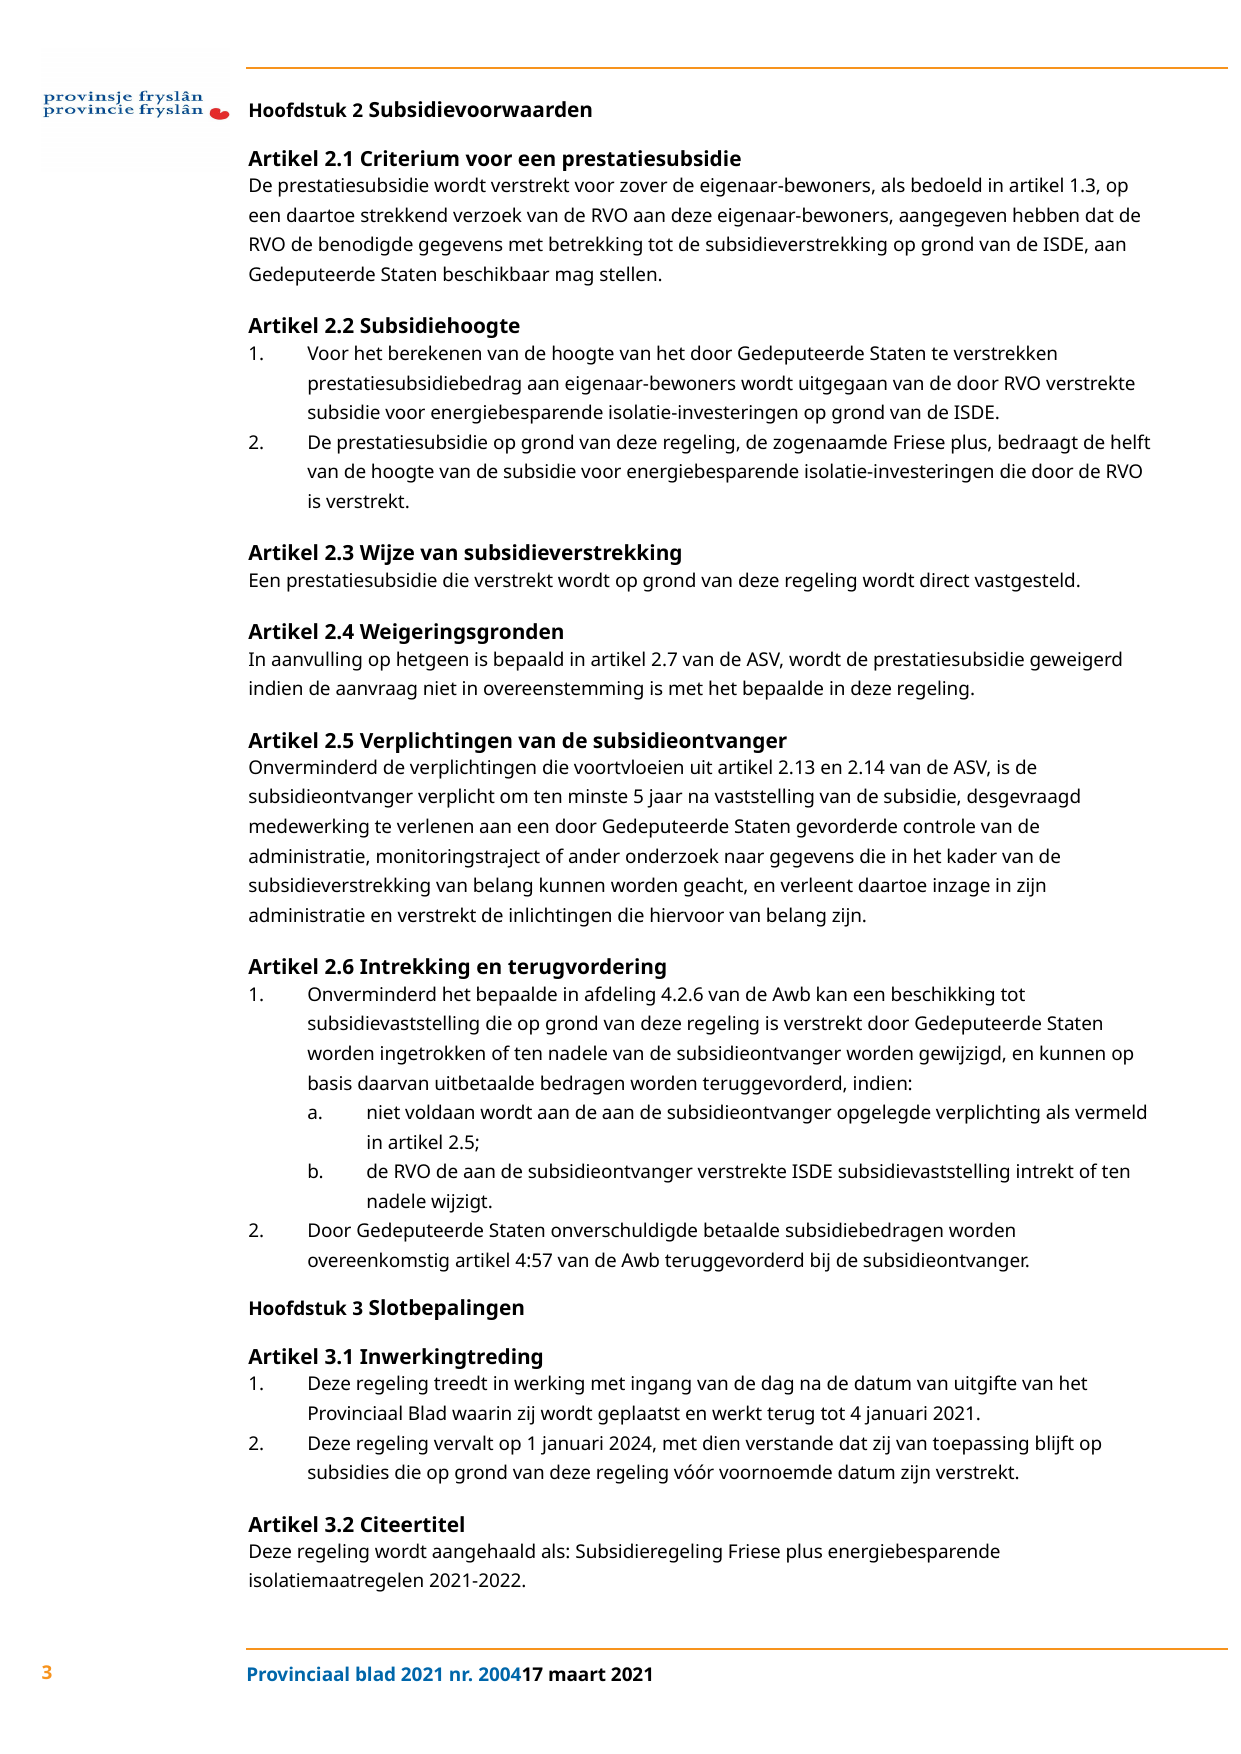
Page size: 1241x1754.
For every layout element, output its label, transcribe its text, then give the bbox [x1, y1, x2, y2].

text Deze regeling wordt aangehaald als: Subsidieregeling Friese plus energiebesparende isolatiemaatregelen 2021-2022. [248, 1538, 1152, 1593]
text Artikel 2.3 Wijze van subsidieverstrekking [248, 538, 1152, 567]
text Artikel 2.2 Subsidiehoogte [248, 312, 1152, 340]
list Deze regeling vervalt op 1 januari 2024, met dien verstande dat zij van toepassing blijft op subsidies die op grond van deze regeling vóór voornoemde datum zijn verstrekt. [248, 1430, 1152, 1485]
list Door Gedeputeerde Staten onverschuldigde betaalde subsidiebedragen worden overeenkomstig artikel 4:57 van de Awb teruggevorderd bij de subsidieontvanger. [248, 1218, 1152, 1273]
text Artikel 2.5 Verplichtingen van de subsidieontvanger [248, 726, 1152, 754]
text Een prestatiesubsidie die verstrekt wordt op grond van deze regeling wordt direct vastgesteld. [248, 567, 1152, 593]
text Artikel 3.1 Inwerkingtreding [248, 1342, 1152, 1371]
text Hoofdstuk 2 Subsidievoorwaarden [248, 95, 1152, 123]
text Artikel 3.2 Citeertitel [248, 1510, 1152, 1538]
text In aanvulling op hetgeen is bepaald in artikel 2.7 van de ASV, wordt de prestatiesubsidie geweigerd indien de aanvraag niet in overeenstemming is met het bepaalde in deze regeling. [248, 646, 1152, 701]
text Hoofdstuk 3 Slotbepalingen [248, 1293, 1152, 1321]
list Voor het berekenen van de hoogte van het door Gedeputeerde Staten te verstrekken prestatiesubsidiebedrag aan eigenaar-bewoners wordt uitgegaan van de door RVO verstrekte subsidie voor energiebesparende isolatie-investeringen op grond van de ISDE. [248, 340, 1152, 425]
text Artikel 2.4 Weigeringsgronden [248, 617, 1152, 646]
list Deze regeling treedt in werking met ingang van de dag na de datum van uitgifte van het Provinciaal Blad waarin zij wordt geplaatst en werkt terug tot 4 januari 2021. [248, 1371, 1152, 1426]
list niet voldaan wordt aan de aan de subsidieontvanger opgelegde verplichting als vermeld in artikel 2.5; [307, 1099, 1152, 1154]
picture [41, 47, 231, 172]
text De prestatiesubsidie wordt verstrekt voor zover de eigenaar-bewoners, als bedoeld in artikel 1.3, op een daartoe strekkend verzoek van de RVO aan deze eigenaar-bewoners, aangegeven hebben dat de RVO de benodigde gegevens met betrekking tot de subsidieverstrekking op grond van de ISDE, aan Gedeputeerde Staten beschikbaar mag stellen. [248, 172, 1152, 287]
text Artikel 2.6 Intrekking en terugvordering [248, 952, 1152, 981]
list de RVO de aan de subsidieontvanger verstrekte ISDE subsidievaststelling intrekt of ten nadele wijzigt. [307, 1158, 1152, 1214]
list Onverminderd het bepaalde in afdeling 4.2.6 van de Awb kan een beschikking tot subsidievaststelling die op grond van deze regeling is verstrekt door Gedeputeerde Staten worden ingetrokken of ten nadele van de subsidieontvanger worden gewijzigd, en kunnen op basis daarvan uitbetaalde bedragen worden teruggevorderd, indien: [248, 981, 1152, 1095]
text Artikel 2.1 Criterium voor een prestatiesubsidie [248, 144, 1152, 172]
list De prestatiesubsidie op grond van deze regeling, de zogenaamde Friese plus, bedraagt de helft van de hoogte van de subsidie voor energiebesparende isolatie-investeringen die door de RVO is verstrekt. [248, 429, 1152, 514]
text Onverminderd de verplichtingen die voortvloeien uit artikel 2.13 en 2.14 van de ASV, is de subsidieontvanger verplicht om ten minste 5 jaar na vaststelling van de subsidie, desgevraagd medewerking te verlenen aan een door Gedeputeerde Staten gevorderde controle van de administratie, monitoringstraject of ander onderzoek naar gegevens die in het kader van de subsidieverstrekking van belang kunnen worden geacht, en verleent daartoe inzage in zijn administratie en verstrekt de inlichtingen die hiervoor van belang zijn. [248, 754, 1152, 928]
